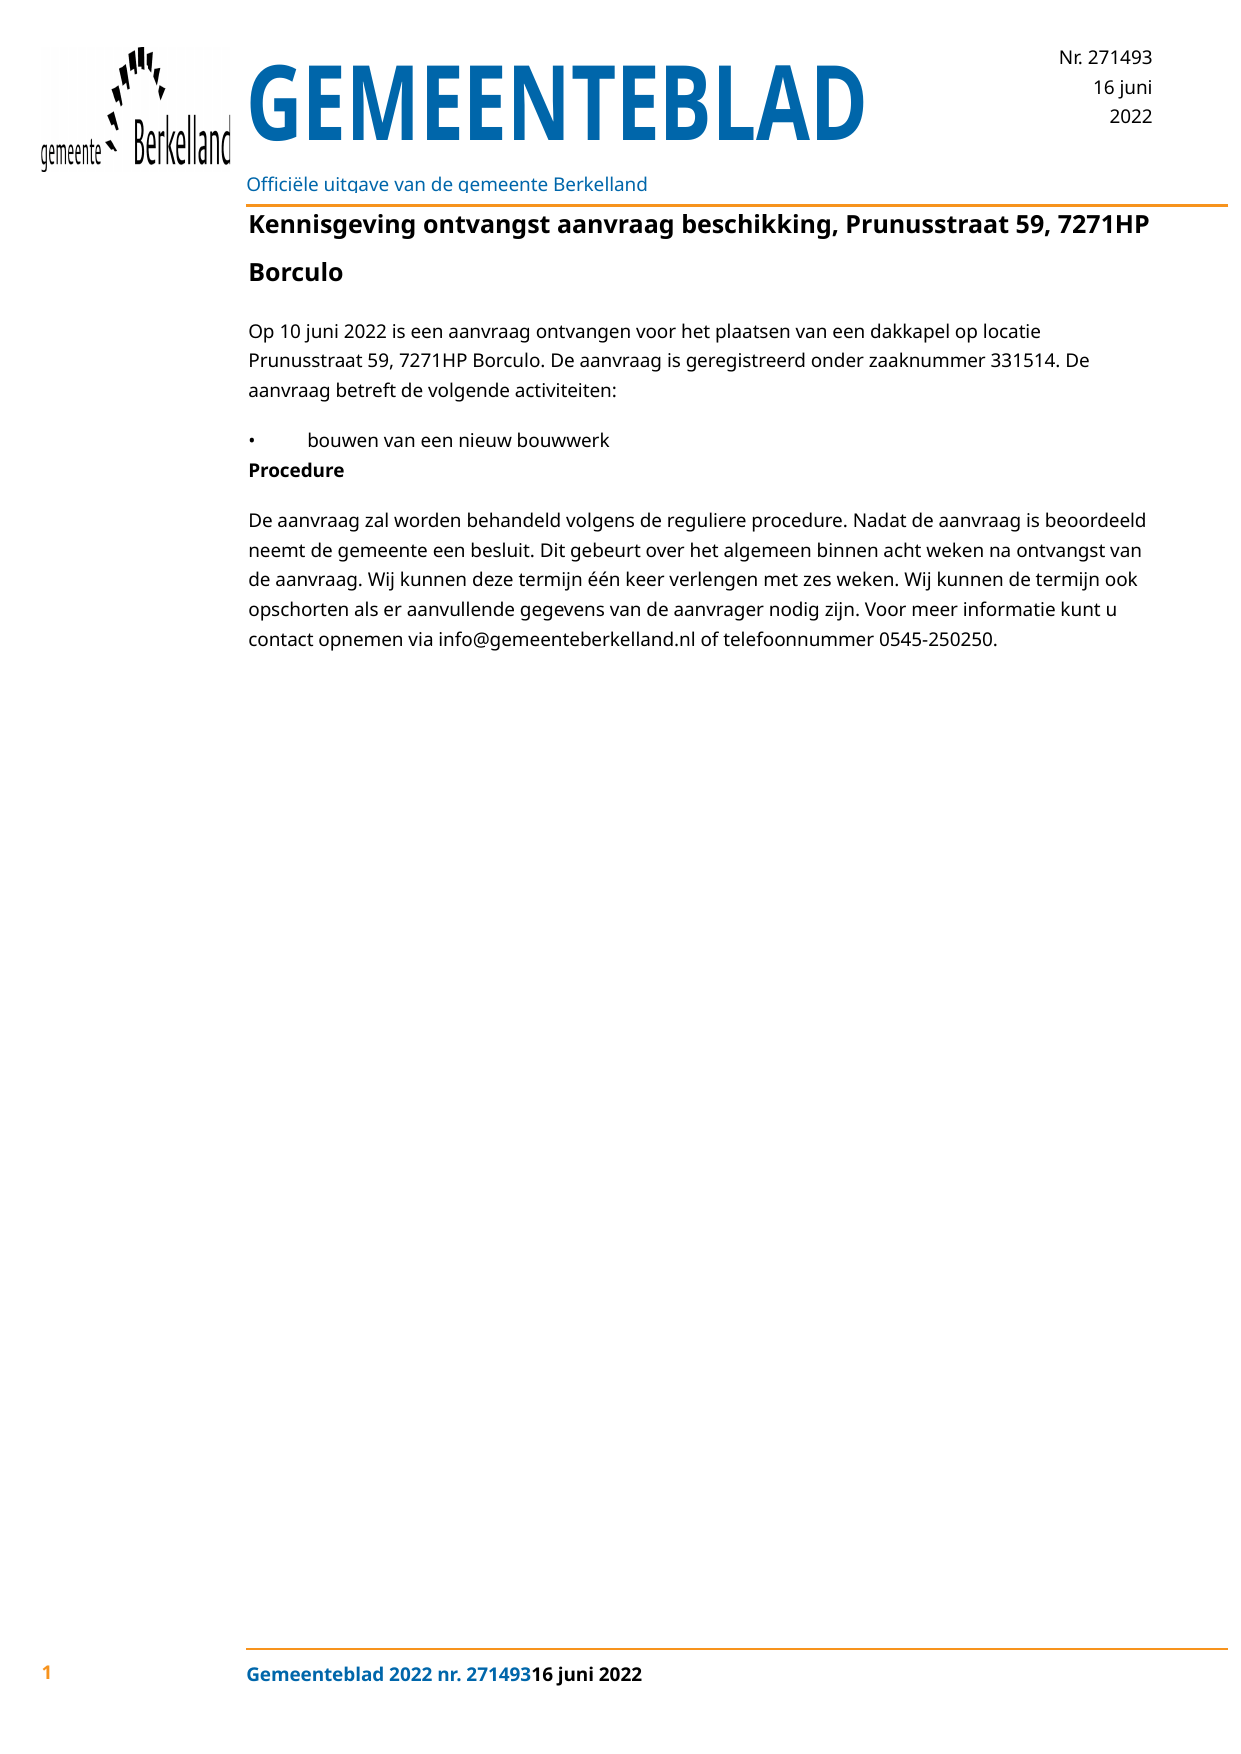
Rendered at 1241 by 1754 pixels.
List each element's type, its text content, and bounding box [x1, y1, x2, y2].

text Procedure [248, 457, 1152, 483]
list bouwen van een nieuw bouwwerk [248, 427, 1152, 453]
picture [41, 47, 231, 172]
text De aanvraag zal worden behandeld volgens de reguliere procedure. Nadat de aanvraag is beoordeeld neemt de gemeente een besluit. Dit gebeurt over het algemeen binnen acht weken na ontvangst van de aanvraag. Wij kunnen deze termijn één keer verlengen met zes weken. Wij kunnen de termijn ook opschorten als er aanvullende gegevens van de aanvrager nodig zijn. Voor meer informatie kunt u contact opnemen via info@gemeenteberkelland.nl of telefoonnummer 0545-250250. [248, 507, 1152, 652]
text Kennisgeving ontvangst aanvraag beschikking, Prunusstraat 59, 7271HP Borculo [248, 207, 1152, 288]
text Op 10 juni 2022 is een aanvraag ontvangen voor het plaatsen van een dakkapel op locatie Prunusstraat 59, 7271HP Borculo. De aanvraag is geregistreerd onder zaaknummer 331514. De aanvraag betreft de volgende activiteiten: [248, 318, 1152, 403]
